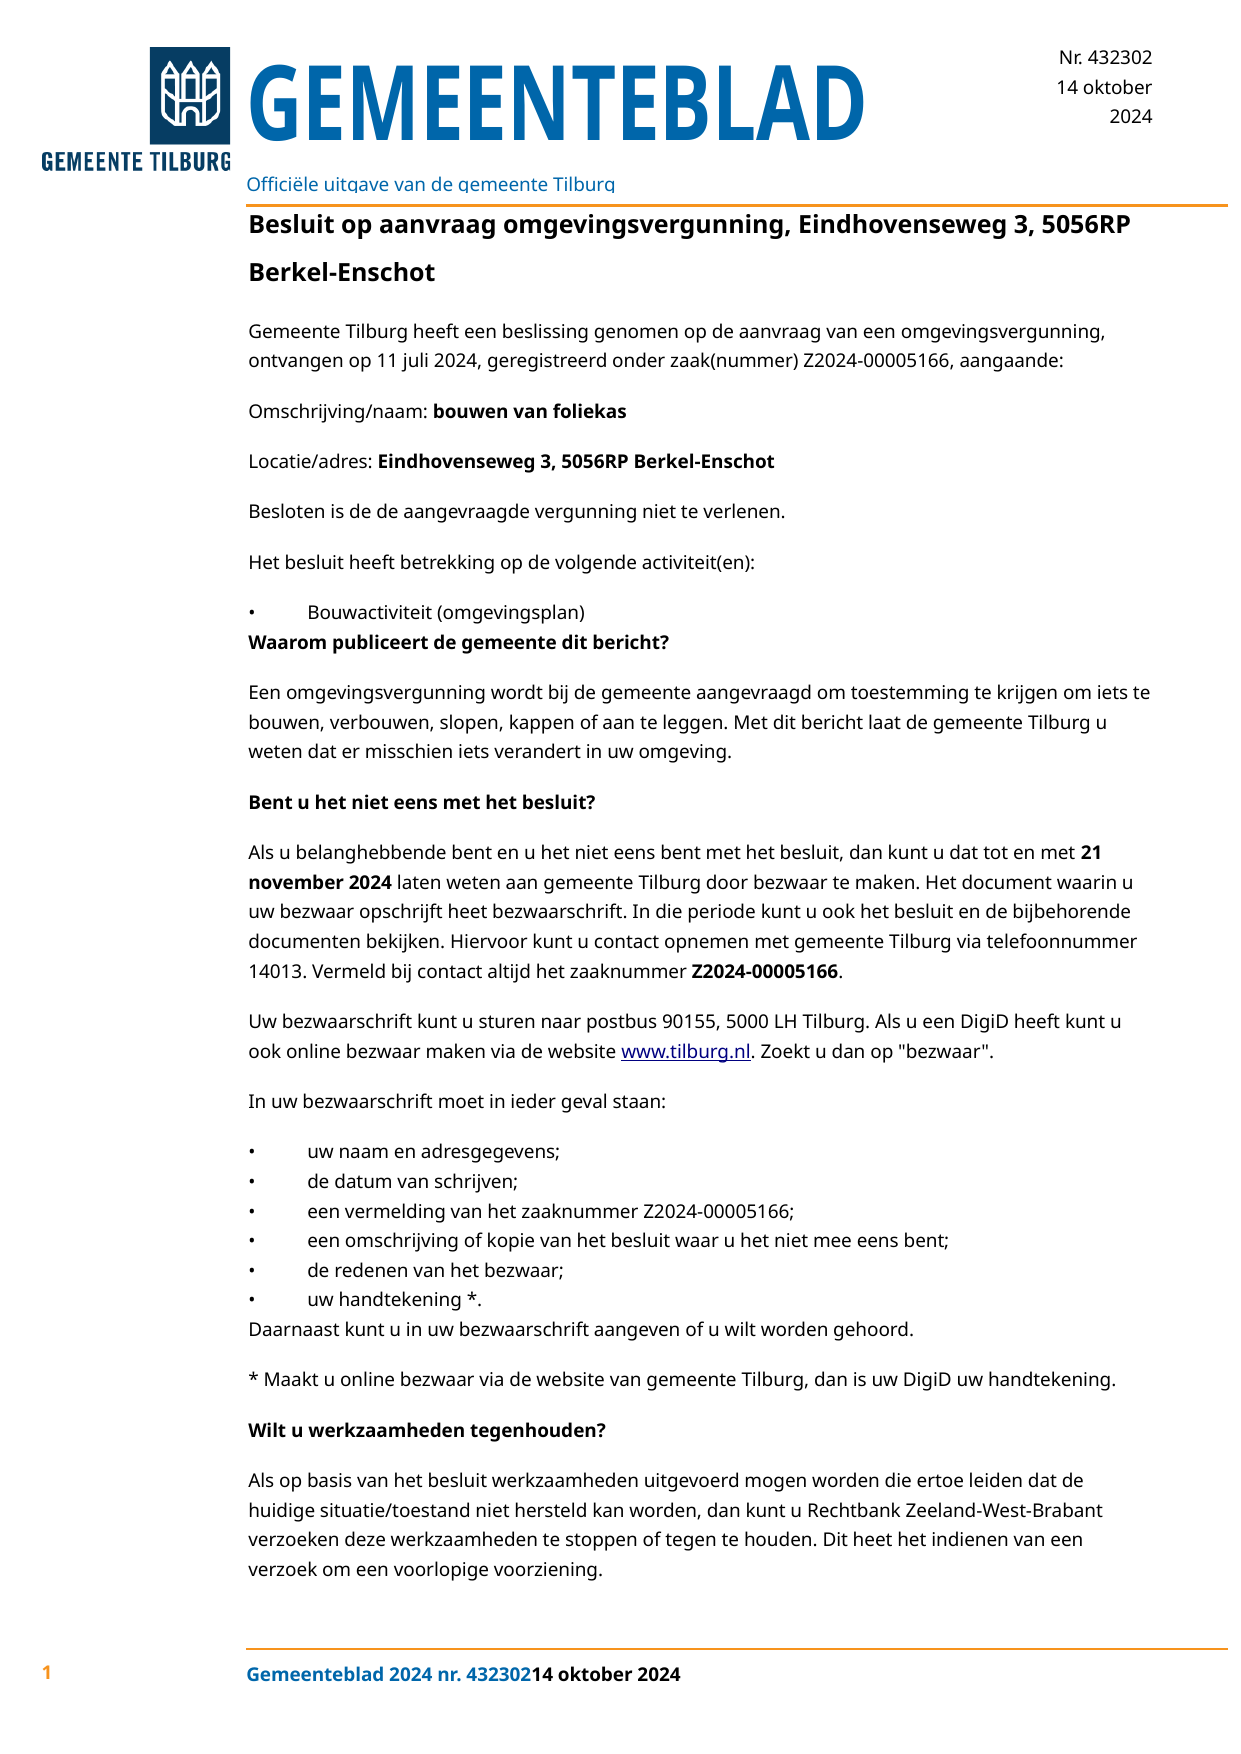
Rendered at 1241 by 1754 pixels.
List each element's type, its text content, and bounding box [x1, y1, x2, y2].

list uw handtekening *. [248, 1287, 1152, 1312]
text Als op basis van het besluit werkzaamheden uitgevoerd mogen worden die ertoe leiden dat de huidige situatie/toestand niet hersteld kan worden, dan kunt u Rechtbank Zeeland-West-Brabant verzoeken deze werkzaamheden te stoppen of tegen te houden. Dit heet het indienen van een verzoek om een voorlopige voorziening. [248, 1467, 1152, 1582]
list Bouwactiviteit (omgevingsplan) [248, 599, 1152, 625]
picture [41, 47, 231, 172]
text In uw bezwaarschrift moet in ieder geval staan: [248, 1088, 1152, 1114]
text Een omgevingsvergunning wordt bij de gemeente aangevraagd om toestemming te krijgen om iets te bouwen, verbouwen, slopen, kappen of aan te leggen. Met dit bericht laat de gemeente Tilburg u weten dat er misschien iets verandert in uw omgeving. [248, 679, 1152, 764]
text Besloten is de de aangevraagde vergunning niet te verlenen. [248, 499, 1152, 524]
text Locatie/adres: Eindhovenseweg 3, 5056RP Berkel-Enschot [248, 448, 1152, 474]
list uw naam en adresgegevens; [248, 1139, 1152, 1164]
text Wilt u werkzaamheden tegenhouden? [248, 1417, 1152, 1443]
text Omschrijving/naam: bouwen van foliekas [248, 398, 1152, 424]
text * Maakt u online bezwaar via de website van gemeente Tilburg, dan is uw DigiD uw handtekening. [248, 1367, 1152, 1392]
list de datum van schrijven; [248, 1168, 1152, 1194]
text Het besluit heeft betrekking op de volgende activiteit(en): [248, 549, 1152, 575]
text Als u belanghebbende bent en u het niet eens bent met het besluit, dan kunt u dat tot en met 21 november 2024 laten weten aan gemeente Tilburg door bezwaar te maken. Het document waarin u uw bezwaar opschrijft heet bezwaarschrift. In die periode kunt u ook het besluit en de bijbehorende documenten bekijken. Hiervoor kunt u contact opnemen met gemeente Tilburg via telefoonnummer 14013. Vermeld bij contact altijd het zaaknummer Z2024-00005166. [248, 839, 1152, 984]
list een vermelding van het zaaknummer Z2024-00005166; [248, 1198, 1152, 1224]
text Waarom publiceert de gemeente dit bericht? [248, 629, 1152, 655]
text Bent u het niet eens met het besluit? [248, 789, 1152, 815]
text Gemeente Tilburg heeft een beslissing genomen op de aanvraag van een omgevingsvergunning, ontvangen op 11 juli 2024, geregistreerd onder zaak(nummer) Z2024-00005166, aangaande: [248, 318, 1152, 373]
text Besluit op aanvraag omgevingsvergunning, Eindhovenseweg 3, 5056RP Berkel-Enschot [248, 207, 1152, 288]
list een omschrijving of kopie van het besluit waar u het niet mee eens bent; [248, 1227, 1152, 1253]
text Uw bezwaarschrift kunt u sturen naar postbus 90155, 5000 LH Tilburg. Als u een DigiD heeft kunt u ook online bezwaar maken via de website www.tilburg.nl. Zoekt u dan op "bezwaar". [248, 1008, 1152, 1064]
text Daarnaast kunt u in uw bezwaarschrift aangeven of u wilt worden gehoord. [248, 1316, 1152, 1342]
list de redenen van het bezwaar; [248, 1257, 1152, 1283]
